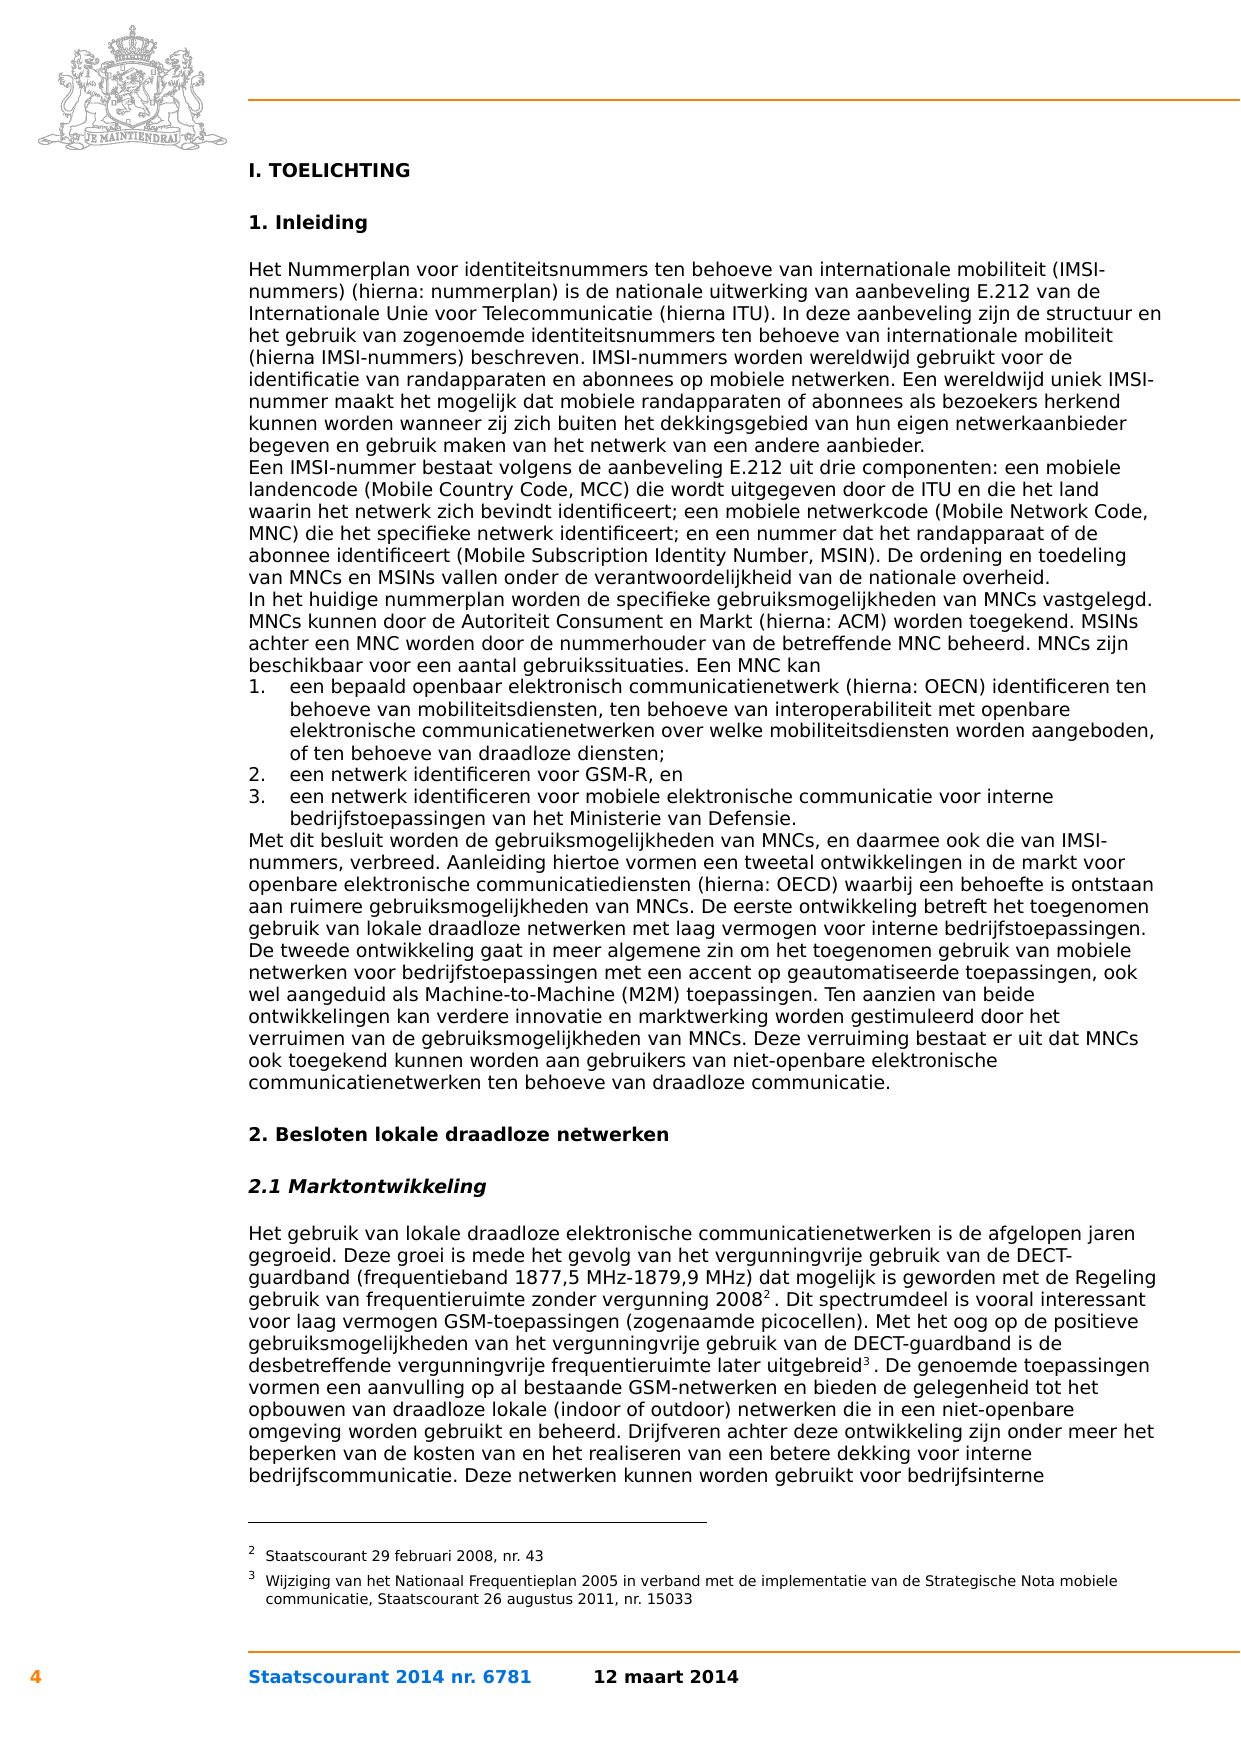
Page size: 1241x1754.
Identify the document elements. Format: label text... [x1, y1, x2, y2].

text Met dit besluit worden de gebruiksmogelijkheden van MNCs, en daarmee ook die van IMSI-nummers, verbreed. Aanleiding hiertoe vormen een tweetal ontwikkelingen in de markt voor openbare elektronische communicatiediensten (hierna: OECD) waarbij een behoefte is ontstaan aan ruimere gebruiksmogelijkheden van MNCs. De eerste ontwikkeling betreft het toegenomen gebruik van lokale draadloze netwerken met laag vermogen voor interne bedrijfstoepassingen. De tweede ontwikkeling gaat in meer algemene zin om het toegenomen gebruik van mobiele netwerken voor bedrijfstoepassingen met een accent op geautomatiseerde toepassingen, ook wel aangeduid als Machine-to-Machine (M2M) toepassingen. Ten aanzien van beide ontwikkelingen kan verdere innovatie en marktwerking worden gestimuleerd door het verruimen van de gebruiksmogelijkheden van MNCs. Deze verruiming bestaat er uit dat MNCs ook toegekend kunnen worden aan gebruikers van niet-openbare elektronische communicatienetwerken ten behoeve van draadloze communicatie. [248, 830, 1163, 1094]
subtitle 2. Besloten lokale draadloze netwerken [248, 1124, 1163, 1146]
subtitle I. TOELICHTING [248, 160, 1163, 182]
text Staatscourant 29 februari 2008, nr. 43 [248, 1544, 1163, 1566]
text Het gebruik van lokale draadloze elektronische communicatienetwerken is de afgelopen jaren gegroeid. Deze groei is mede het gevolg van het vergunningvrije gebruik van de DECT-guardband (frequentieband 1877,5 MHz-1879,9 MHz) dat mogelijk is geworden met de Regeling gebruik van frequentieruimte zonder vergunning 2008. Dit spectrumdeel is vooral interessant voor laag vermogen GSM-toepassingen (zogenaamde picocellen). Met het oog op de positieve gebruiksmogelijkheden van het vergunningvrije gebruik van de DECT-guardband is de desbetreffende vergunningvrije frequentieruimte later uitgebreid. De genoemde toepassingen vormen een aanvulling op al bestaande GSM-netwerken en bieden de gelegenheid tot het opbouwen van draadloze lokale (indoor of outdoor) netwerken die in een niet-openbare omgeving worden gebruikt en beheerd. Drijfveren achter deze ontwikkeling zijn onder meer het beperken van de kosten van en het realiseren van een betere dekking voor interne bedrijfscommunicatie. Deze netwerken kunnen worden gebruikt voor bedrijfsinterne [248, 1223, 1163, 1487]
subtitle 2.1 Marktontwikkeling [248, 1176, 1163, 1198]
text 1. een bepaald openbaar elektronisch communicatienetwerk (hierna: OECN) identificeren ten behoeve van mobiliteitsdiensten, ten behoeve van interoperabiliteit met openbare elektronische communicatienetwerken over welke mobiliteitsdiensten worden aangeboden, of ten behoeve van draadloze diensten; [248, 676, 1163, 764]
text 2. een netwerk identificeren voor GSM-R, en [248, 764, 1163, 786]
text Een IMSI-nummer bestaat volgens de aanbeveling E.212 uit drie componenten: een mobiele landencode (Mobile Country Code, MCC) die wordt uitgegeven door de ITU en die het land waarin het netwerk zich bevindt identificeert; een mobiele netwerkcode (Mobile Network Code, MNC) die het specifieke netwerk identificeert; en een nummer dat het randapparaat of de abonnee identificeert (Mobile Subscription Identity Number, MSIN). De ordening en toedeling van MNCs en MSINs vallen onder de verantwoordelijkheid van de nationale overheid. [248, 457, 1163, 588]
text In het huidige nummerplan worden de specifieke gebruiksmogelijkheden van MNCs vastgelegd. MNCs kunnen door de Autoriteit Consument en Markt (hierna: ACM) worden toegekend. MSINs achter een MNC worden door de nummerhouder van de betreffende MNC beheerd. MNCs zijn beschikbaar voor een aantal gebruikssituaties. Een MNC kan [248, 588, 1163, 676]
subtitle 1. Inleiding [248, 212, 1163, 234]
picture [38, 25, 227, 150]
text Het Nummerplan voor identiteitsnummers ten behoeve van internationale mobiliteit (IMSI-nummers) (hierna: nummerplan) is de nationale uitwerking van aanbeveling E.212 van de Internationale Unie voor Telecommunicatie (hierna ITU). In deze aanbeveling zijn de structuur en het gebruik van zogenoemde identiteitsnummers ten behoeve van internationale mobiliteit (hierna IMSI-nummers) beschreven. IMSI-nummers worden wereldwijd gebruikt voor de identificatie van randapparaten en abonnees op mobiele netwerken. Een wereldwijd uniek IMSI-nummer maakt het mogelijk dat mobiele randapparaten of abonnees als bezoekers herkend kunnen worden wanneer zij zich buiten het dekkingsgebied van hun eigen netwerkaanbieder begeven en gebruik maken van het netwerk van een andere aanbieder. [248, 259, 1163, 457]
text Wijziging van het Nationaal Frequentieplan 2005 in verband met de implementatie van de Strategische Nota mobiele communicatie, Staatscourant 26 augustus 2011, nr. 15033 [248, 1569, 1163, 1608]
text 3. een netwerk identificeren voor mobiele elektronische communicatie voor interne bedrijfstoepassingen van het Ministerie van Defensie. [248, 786, 1163, 830]
